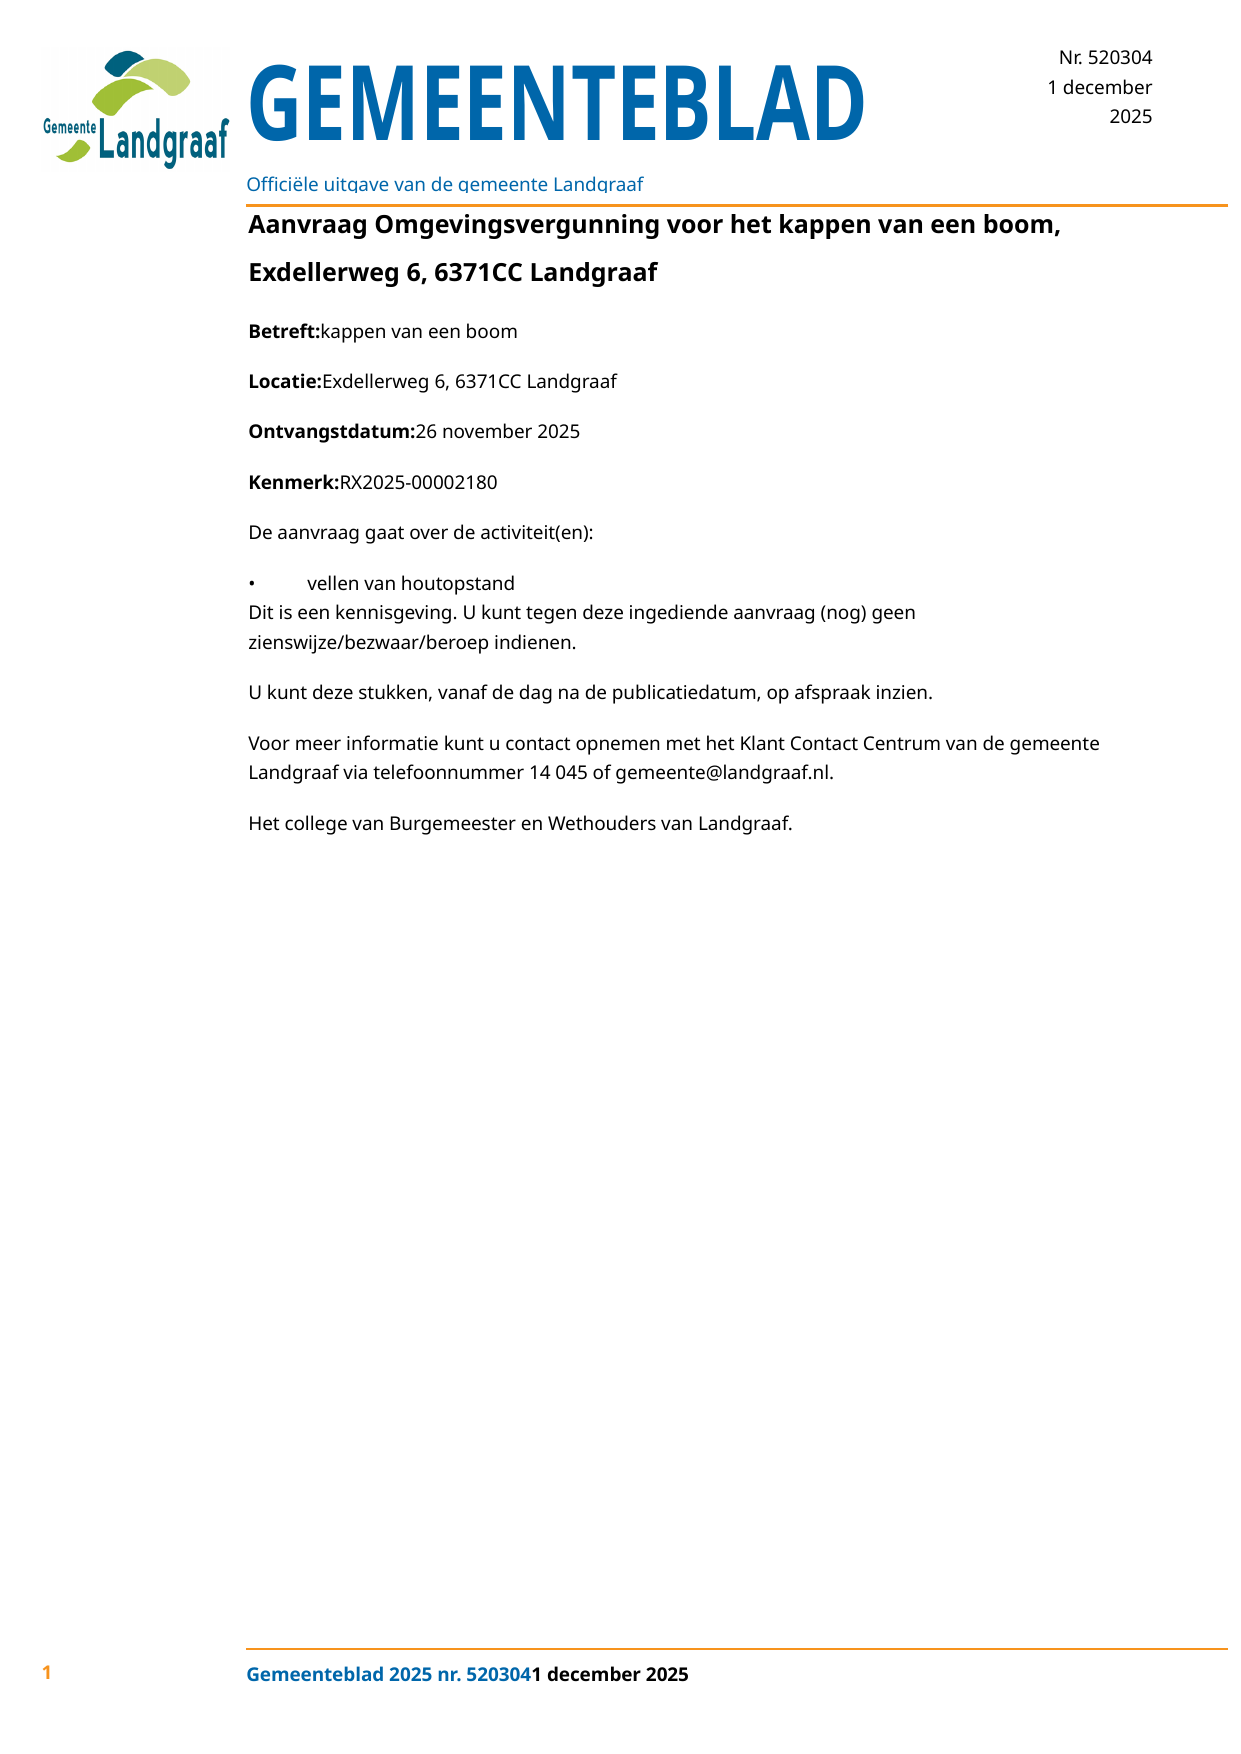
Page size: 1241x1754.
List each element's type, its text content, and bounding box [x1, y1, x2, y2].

text Voor meer informatie kunt u contact opnemen met het Klant Contact Centrum van de gemeente Landgraaf via telefoonnummer 14 045 of gemeente@landgraaf.nl. [248, 730, 1152, 785]
text U kunt deze stukken, vanaf de dag na de publicatiedatum, op afspraak inzien. [248, 679, 1152, 705]
list vellen van houtopstand [248, 570, 1152, 596]
text Aanvraag Omgevingsvergunning voor het kappen van een boom, Exdellerweg 6, 6371CC Landgraaf [248, 207, 1152, 288]
text Het college van Burgemeester en Wethouders van Landgraaf. [248, 810, 1152, 836]
text Ontvangstdatum:26 november 2025 [248, 419, 1152, 444]
text Kenmerk:RX2025-00002180 [248, 469, 1152, 495]
picture [41, 47, 231, 172]
text Betreft:kappen van een boom [248, 318, 1152, 344]
text De aanvraag gaat over de activiteit(en): [248, 519, 1152, 545]
text Dit is een kennisgeving. U kunt tegen deze ingediende aanvraag (nog) geen zienswijze/bezwaar/beroep indienen. [248, 599, 1152, 655]
text Locatie:Exdellerweg 6, 6371CC Landgraaf [248, 368, 1152, 394]
